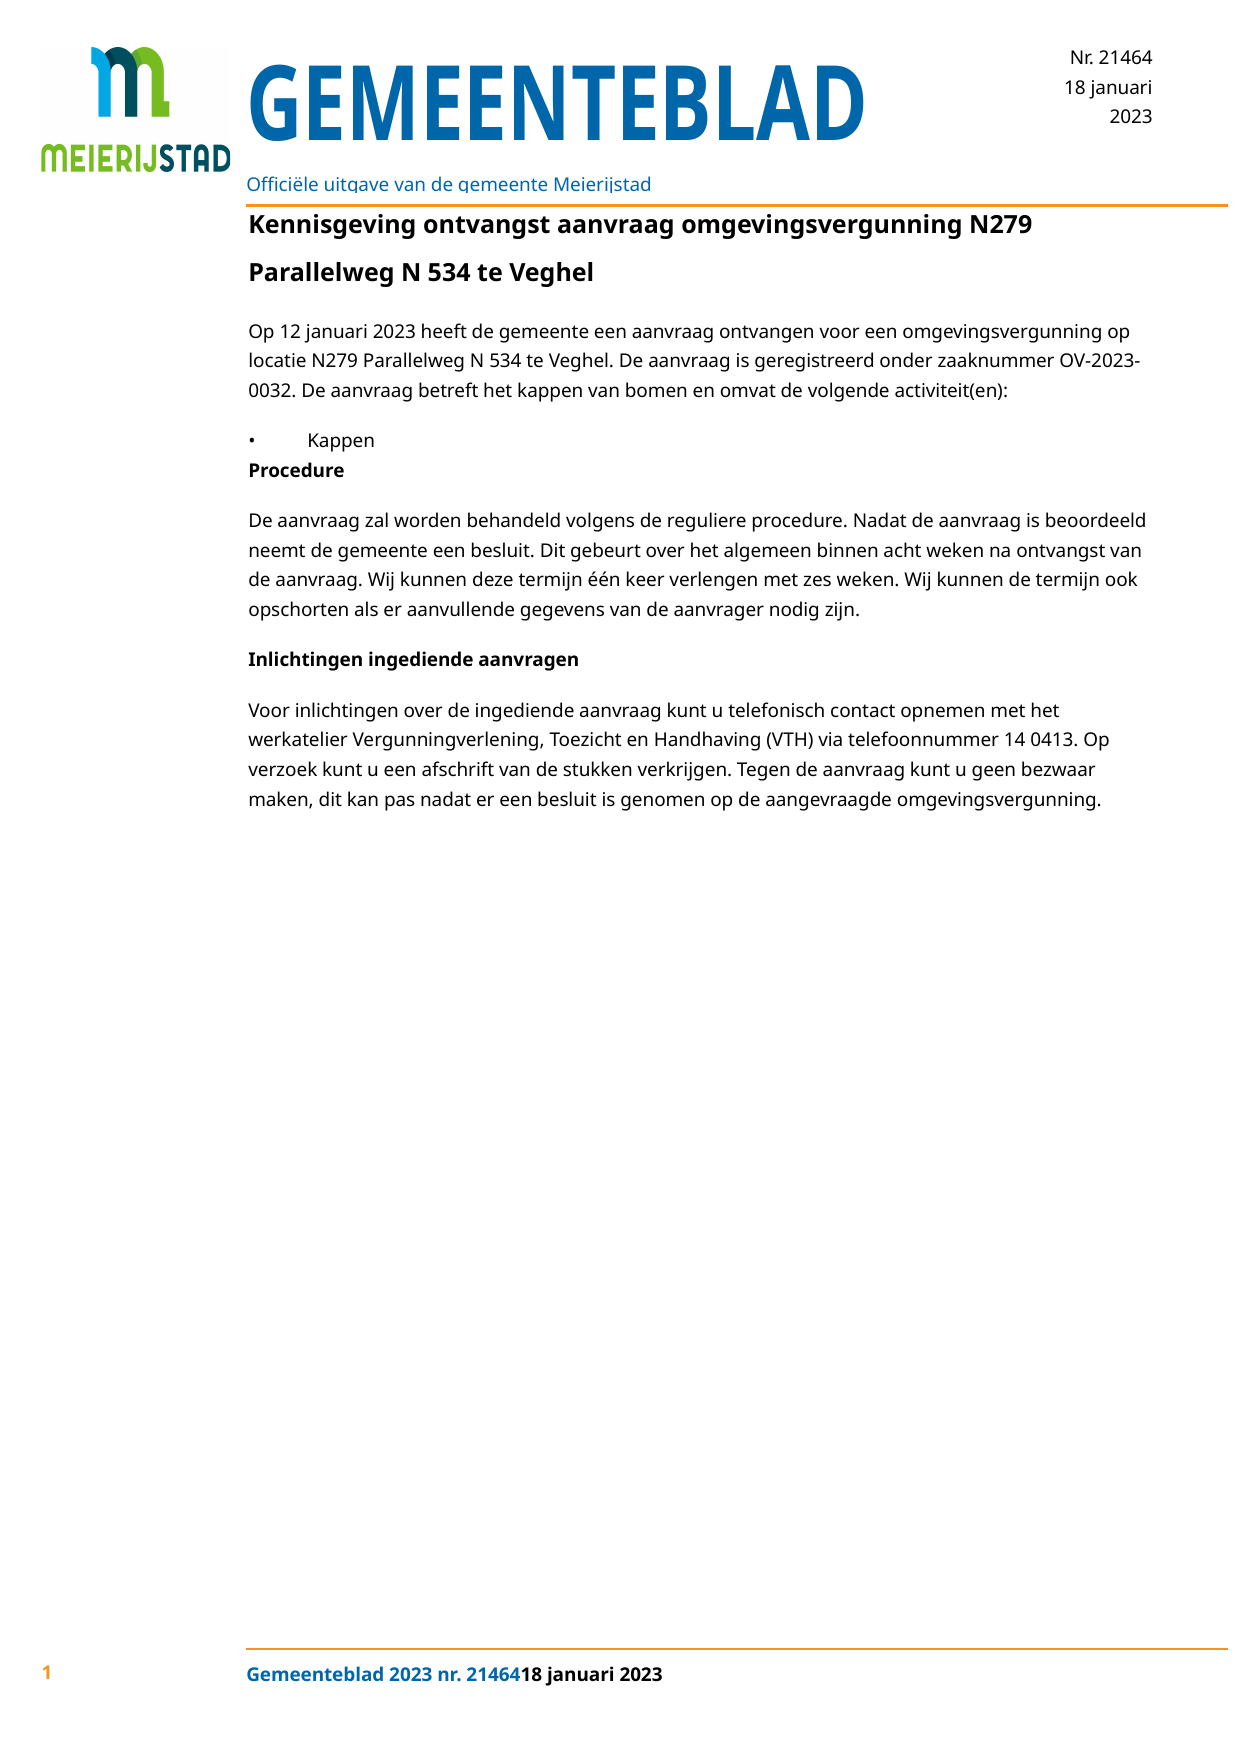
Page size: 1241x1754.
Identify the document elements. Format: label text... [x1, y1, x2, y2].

text Inlichtingen ingediende aanvragen [248, 647, 1152, 672]
text Procedure [248, 457, 1152, 483]
list Kappen [248, 427, 1152, 453]
text Voor inlichtingen over de ingediende aanvraag kunt u telefonisch contact opnemen met het werkatelier Vergunningverlening, Toezicht en Handhaving (VTH) via telefoonnummer 14 0413. Op verzoek kunt u een afschrift van de stukken verkrijgen. Tegen de aanvraag kunt u geen bezwaar maken, dit kan pas nadat er een besluit is genomen op de aangevraagde omgevingsvergunning. [248, 697, 1152, 812]
text Kennisgeving ontvangst aanvraag omgevingsvergunning N279 Parallelweg N 534 te Veghel [248, 207, 1152, 288]
picture [41, 47, 231, 172]
text De aanvraag zal worden behandeld volgens de reguliere procedure. Nadat de aanvraag is beoordeeld neemt de gemeente een besluit. Dit gebeurt over het algemeen binnen acht weken na ontvangst van de aanvraag. Wij kunnen deze termijn één keer verlengen met zes weken. Wij kunnen de termijn ook opschorten als er aanvullende gegevens van de aanvrager nodig zijn. [248, 507, 1152, 622]
text Op 12 januari 2023 heeft de gemeente een aanvraag ontvangen voor een omgevingsvergunning op locatie N279 Parallelweg N 534 te Veghel. De aanvraag is geregistreerd onder zaaknummer OV-2023-0032. De aanvraag betreft het kappen van bomen en omvat de volgende activiteit(en): [248, 318, 1152, 403]
